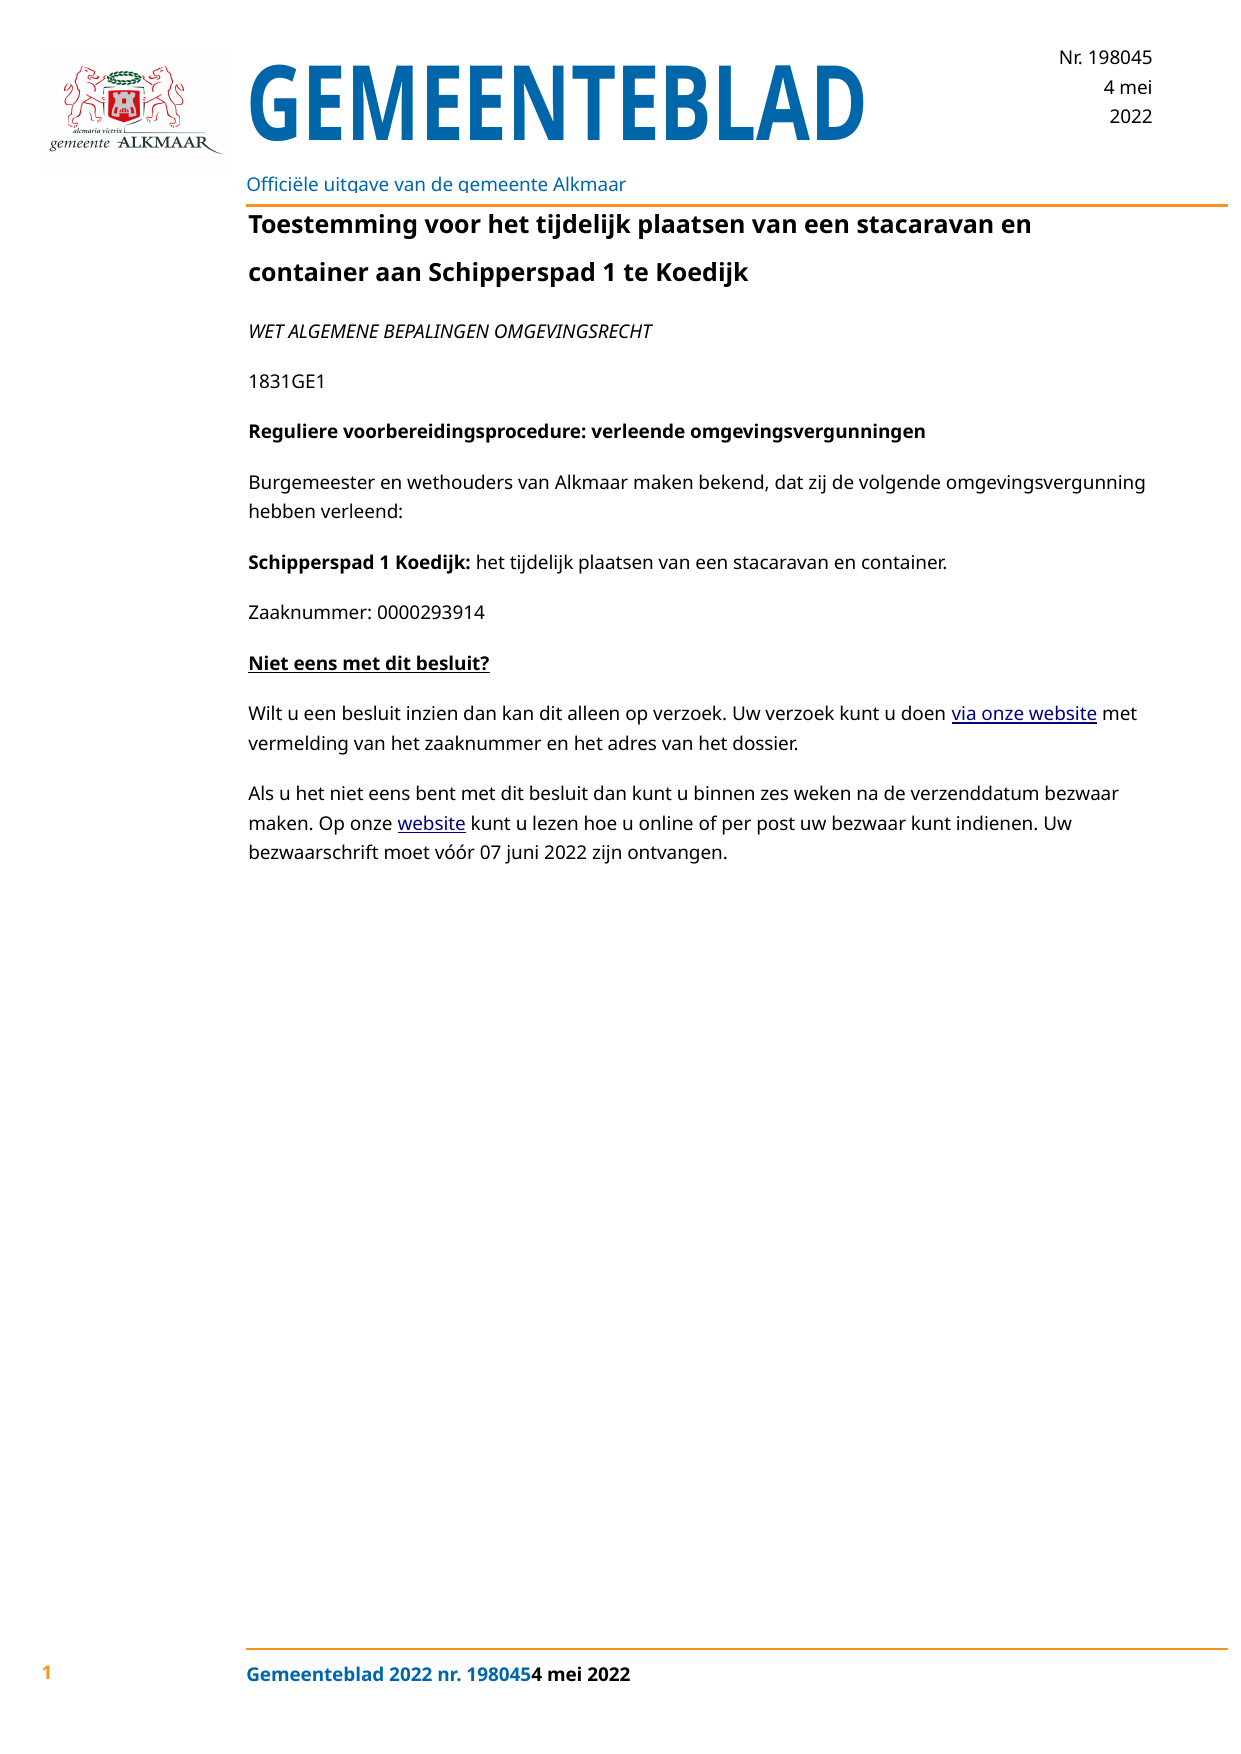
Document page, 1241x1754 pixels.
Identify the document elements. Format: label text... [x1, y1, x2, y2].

text 1831GE1 [248, 368, 1152, 394]
text Als u het niet eens bent met dit besluit dan kunt u binnen zes weken na de verzenddatum bezwaar maken. Op onze website kunt u lezen hoe u online of per post uw bezwaar kunt indienen. Uw bezwaarschrift moet vóór 07 juni 2022 zijn ontvangen. [248, 780, 1152, 865]
text Schipperspad 1 Koedijk: het tijdelijk plaatsen van een stacaravan en container. [248, 549, 1152, 575]
text Zaaknummer: 0000293914 [248, 599, 1152, 625]
text Toestemming voor het tijdelijk plaatsen van een stacaravan en container aan Schipperspad 1 te Koedijk [248, 207, 1152, 288]
text Wilt u een besluit inzien dan kan dit alleen op verzoek. Uw verzoek kunt u doen via onze website met vermelding van het zaaknummer en het adres van het dossier. [248, 700, 1152, 756]
text WET ALGEMENE BEPALINGEN OMGEVINGSRECHT [248, 318, 1152, 344]
picture [41, 47, 231, 172]
text Burgemeester en wethouders van Alkmaar maken bekend, dat zij de volgende omgevingsvergunning hebben verleend: [248, 469, 1152, 524]
text Reguliere voorbereidingsprocedure: verleende omgevingsvergunningen [248, 419, 1152, 444]
text Niet eens met dit besluit? [248, 650, 1152, 676]
